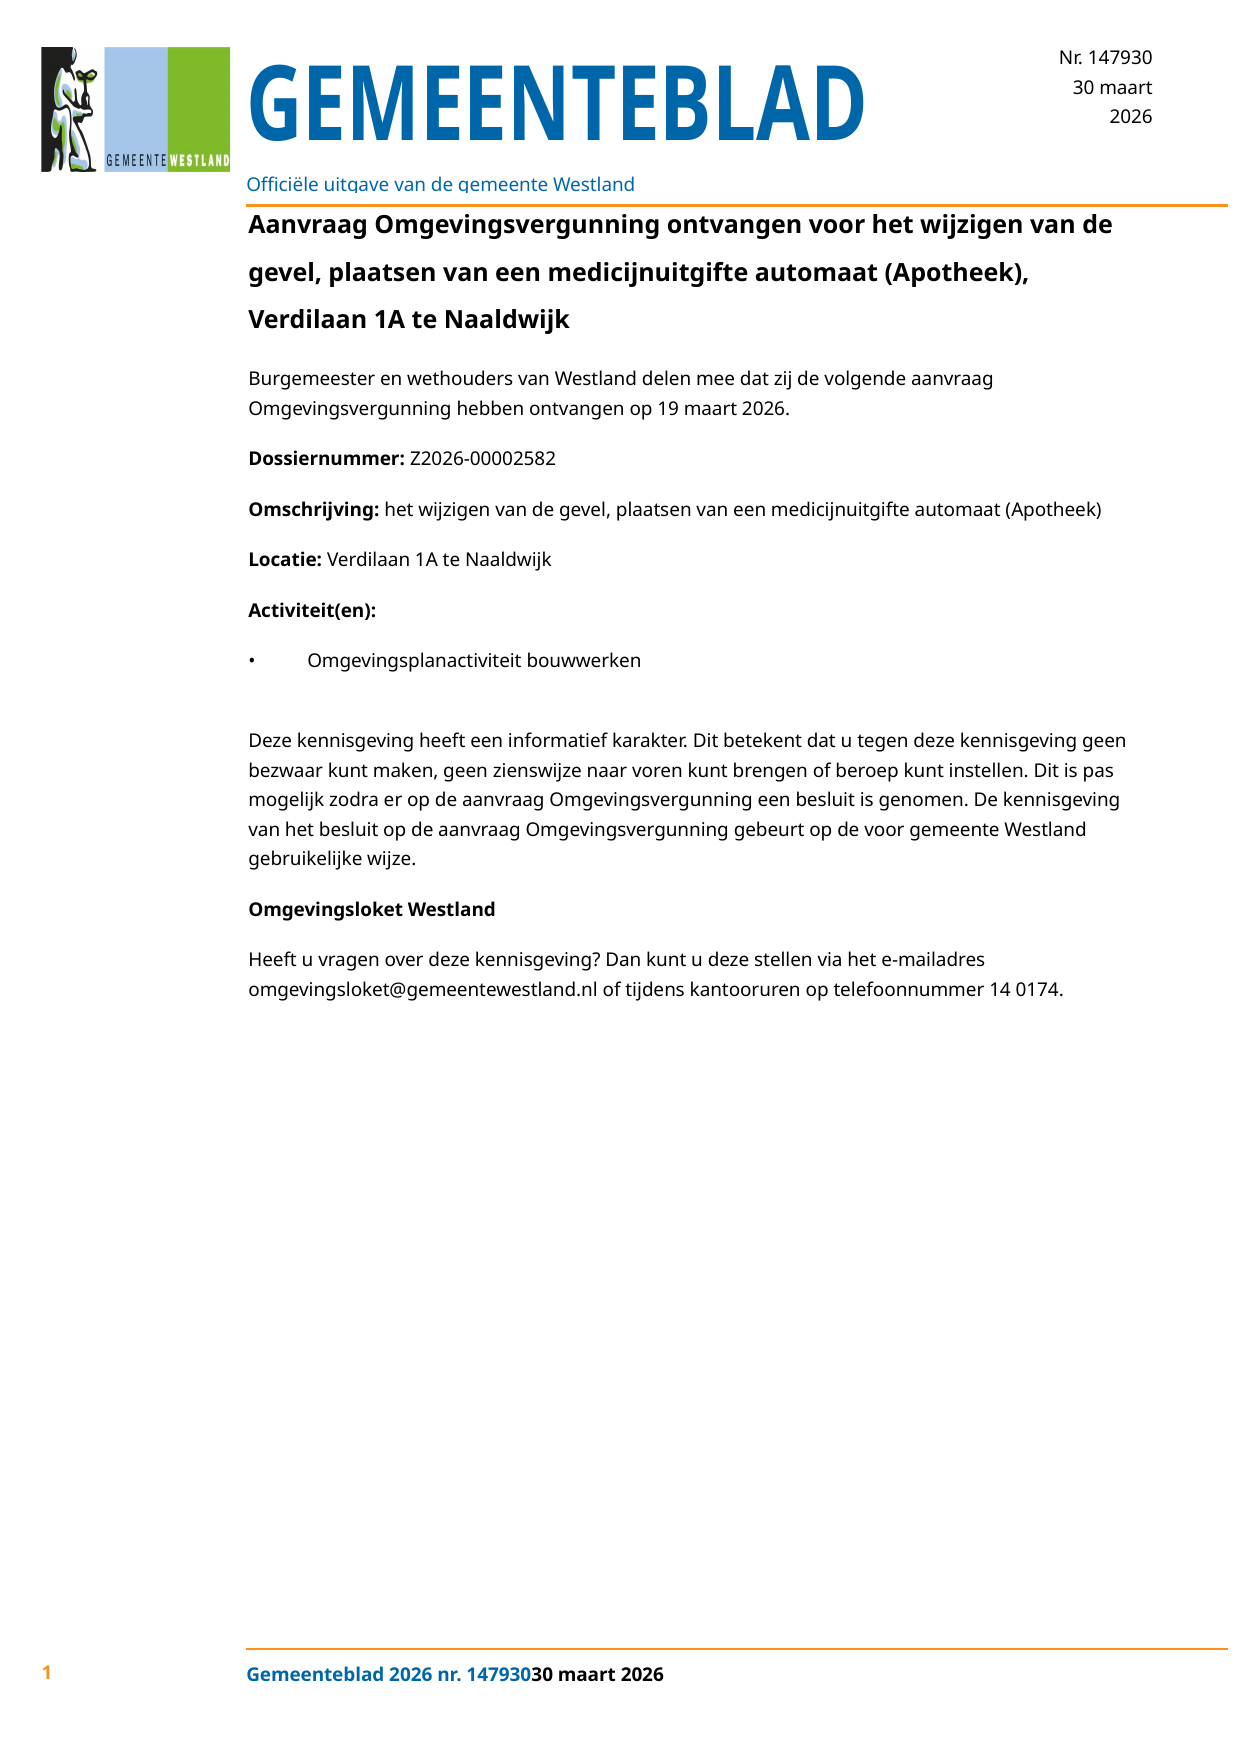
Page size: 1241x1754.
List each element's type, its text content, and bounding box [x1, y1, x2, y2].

text Locatie: Verdilaan 1A te Naaldwijk [248, 546, 1152, 572]
list Omgevingsplanactiviteit bouwwerken [248, 647, 1152, 673]
text Deze kennisgeving heeft een informatief karakter. Dit betekent dat u tegen deze kennisgeving geen bezwaar kunt maken, geen zienswijze naar voren kunt brengen of beroep kunt instellen. Dit is pas mogelijk zodra er op de aanvraag Omgevingsvergunning een besluit is genomen. De kennisgeving van het besluit op de aanvraag Omgevingsvergunning gebeurt op de voor gemeente Westland gebruikelijke wijze. [248, 727, 1152, 871]
text Heeft u vragen over deze kennisgeving? Dan kunt u deze stellen via het e-mailadres omgevingsloket@gemeentewestland.nl of tijdens kantooruren op telefoonnummer 14 0174. [248, 946, 1152, 1002]
text Aanvraag Omgevingsvergunning ontvangen voor het wijzigen van de gevel, plaatsen van een medicijnuitgifte automaat (Apotheek), Verdilaan 1A te Naaldwijk [248, 207, 1152, 336]
text Omgevingsloket Westland [248, 896, 1152, 922]
text Activiteit(en): [248, 597, 1152, 622]
picture [41, 47, 231, 172]
text Burgemeester en wethouders van Westland delen mee dat zij de volgende aanvraag Omgevingsvergunning hebben ontvangen op 19 maart 2026. [248, 366, 1152, 421]
text Omschrijving: het wijzigen van de gevel, plaatsen van een medicijnuitgifte automaat (Apotheek) [248, 496, 1152, 522]
text Dossiernummer: Z2026-00002582 [248, 446, 1152, 471]
